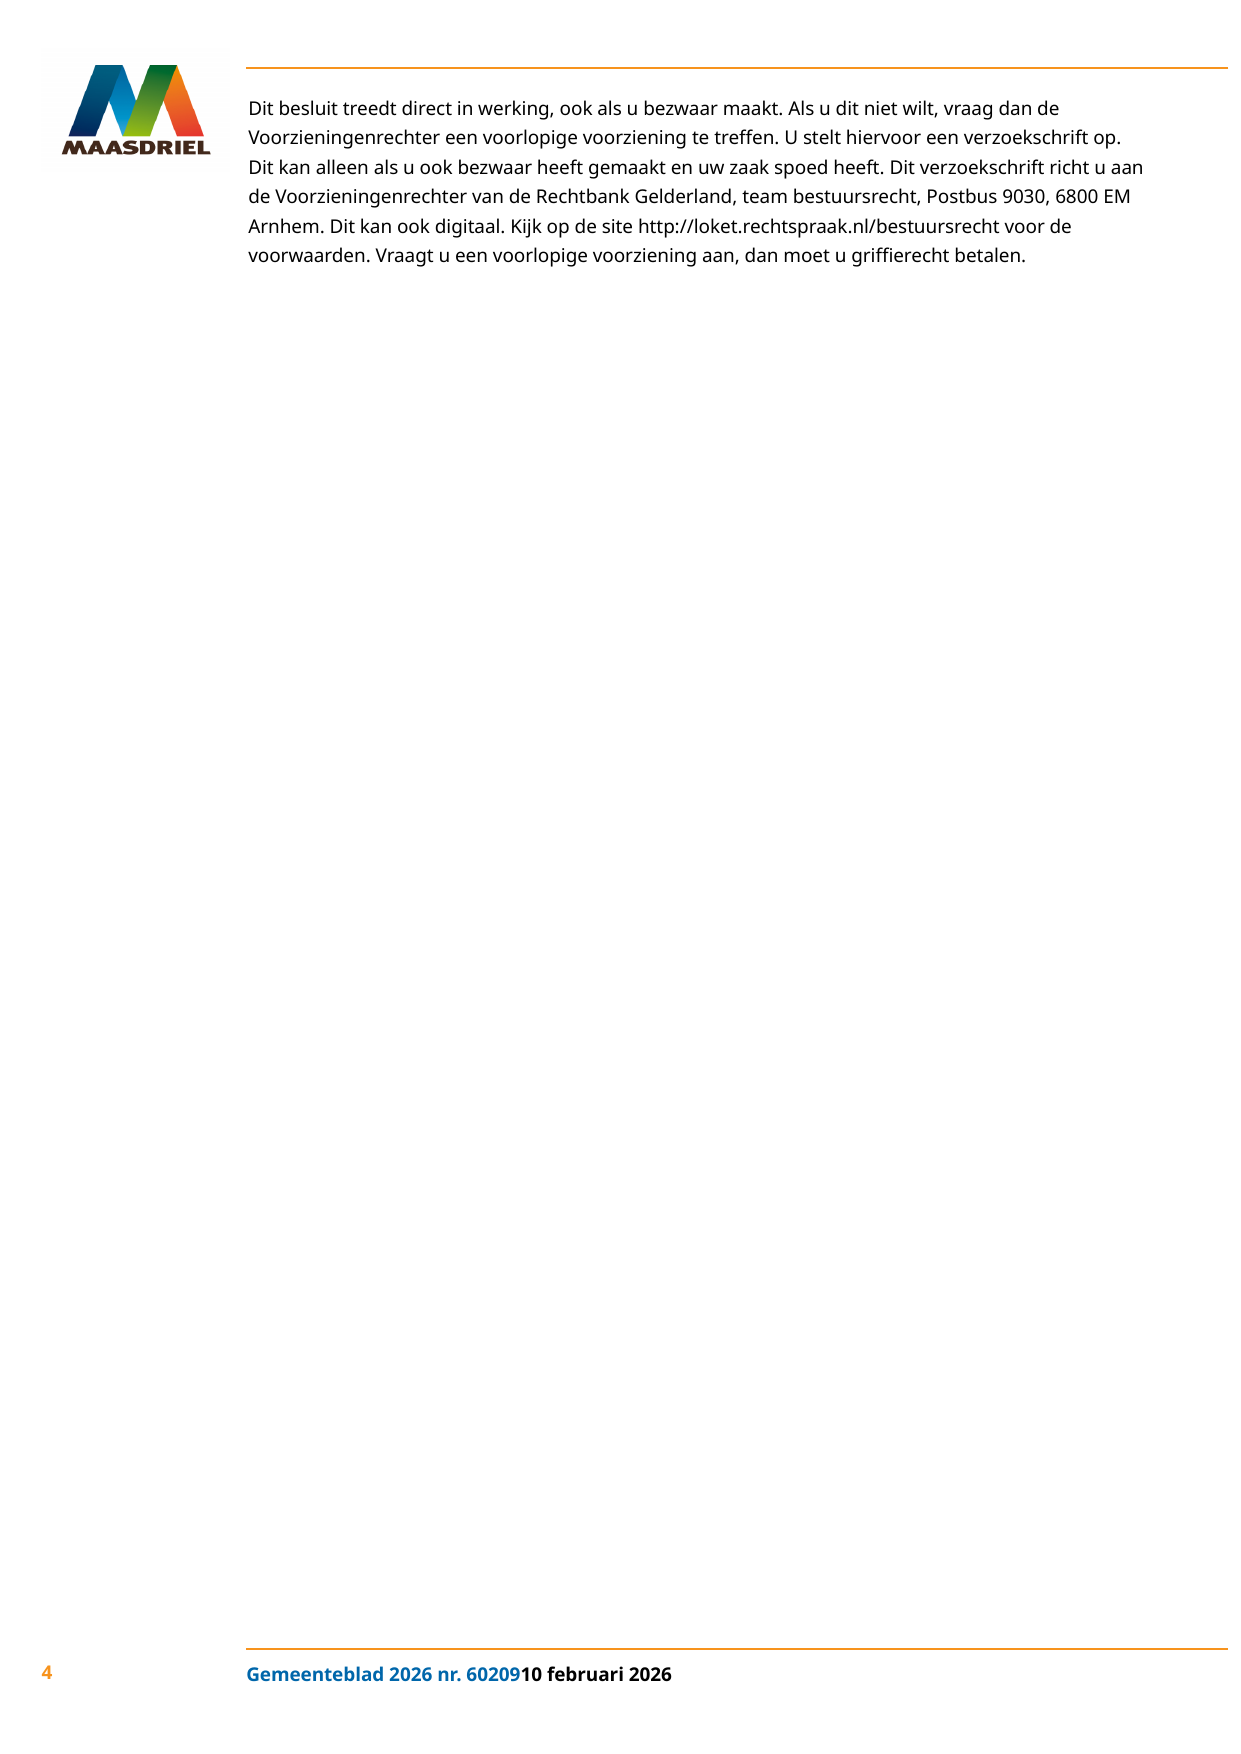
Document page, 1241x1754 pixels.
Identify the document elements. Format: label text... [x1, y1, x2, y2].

text Dit besluit treedt direct in werking, ook als u bezwaar maakt. Als u dit niet wilt, vraag dan de Voorzieningenrechter een voorlopige voorziening te treffen. U stelt hiervoor een verzoekschrift op. Dit kan alleen als u ook bezwaar heeft gemaakt en uw zaak spoed heeft. Dit verzoekschrift richt u aan de Voorzieningenrechter van de Rechtbank Gelderland, team bestuursrecht, Postbus 9030, 6800 EM Arnhem. Dit kan ook digitaal. Kijk op de site http://loket.rechtspraak.nl/bestuursrecht voor de voorwaarden. Vraagt u een voorlopige voorziening aan, dan moet u griffierecht betalen. [248, 95, 1152, 268]
picture [41, 47, 231, 172]
